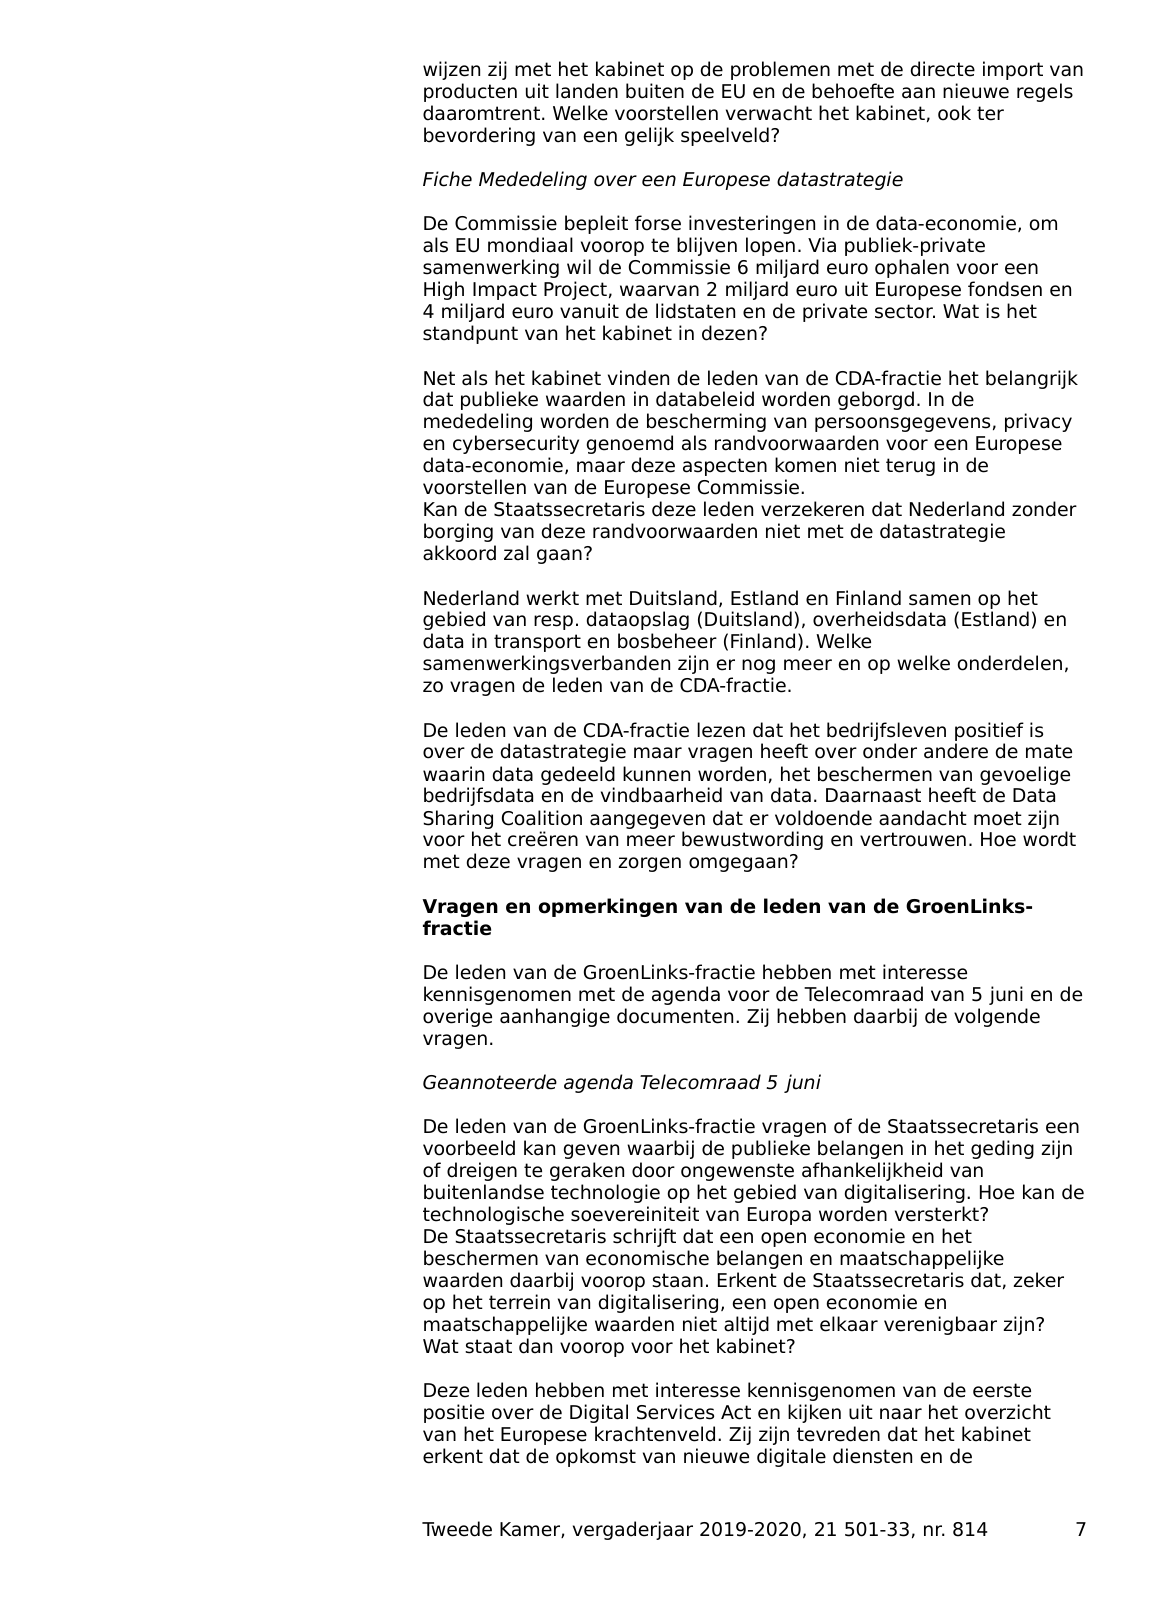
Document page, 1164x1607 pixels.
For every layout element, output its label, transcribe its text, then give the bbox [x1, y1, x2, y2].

text Net als het kabinet vinden de leden van de CDA-fractie het belangrijk dat publieke waarden in databeleid worden geborgd. In de mededeling worden de bescherming van persoonsgegevens, privacy en cybersecurity genoemd als randvoorwaarden voor een Europese data-economie, maar deze aspecten komen niet terug in de voorstellen van de Europese Commissie. [422, 367, 1087, 499]
text De leden van de CDA-fractie lezen dat het bedrijfsleven positief is over de datastrategie maar vragen heeft over onder andere de mate waarin data gedeeld kunnen worden, het beschermen van gevoelige bedrijfsdata en de vindbaarheid van data. Daarnaast heeft de Data Sharing Coalition aangegeven dat er voldoende aandacht moet zijn voor het creëren van meer bewustwording en vertrouwen. Hoe wordt met deze vragen en zorgen omgegaan? [422, 719, 1087, 873]
text De Commissie bepleit forse investeringen in de data-economie, om als EU mondiaal voorop te blijven lopen. Via publiek-private samenwerking wil de Commissie 6 miljard euro ophalen voor een High Impact Project, waarvan 2 miljard euro uit Europese fondsen en 4 miljard euro vanuit de lidstaten en de private sector. Wat is het standpunt van het kabinet in dezen? [422, 213, 1087, 345]
text Nederland werkt met Duitsland, Estland en Finland samen op het gebied van resp. dataopslag (Duitsland), overheidsdata (Estland) en data in transport en bosbeheer (Finland). Welke samenwerkingsverbanden zijn er nog meer en op welke onderdelen, zo vragen de leden van de CDA-fractie. [422, 587, 1087, 697]
text De leden van de GroenLinks-fractie hebben met interesse kennisgenomen met de agenda voor de Telecomraad van 5 juni en de overige aanhangige documenten. Zij hebben daarbij de volgende vragen. [422, 962, 1087, 1049]
text wijzen zij met het kabinet op de problemen met de directe import van producten uit landen buiten de EU en de behoefte aan nieuwe regels daaromtrent. Welke voorstellen verwacht het kabinet, ook ter bevordering van een gelijk speelveld? [422, 59, 1087, 147]
text Kan de Staatssecretaris deze leden verzekeren dat Nederland zonder borging van deze randvoorwaarden niet met de datastrategie akkoord zal gaan? [422, 499, 1087, 565]
subtitle Vragen en opmerkingen van de leden van de GroenLinks-fractie [422, 896, 1087, 939]
text Deze leden hebben met interesse kennisgenomen van de eerste positie over de Digital Services Act en kijken uit naar het overzicht van het Europese krachtenveld. Zij zijn tevreden dat het kabinet erkent dat de opkomst van nieuwe digitale diensten en de [422, 1380, 1087, 1468]
subtitle Geannoteerde agenda Telecomraad 5 juni [422, 1072, 1087, 1094]
subtitle Fiche Mededeling over een Europese datastrategie [422, 169, 1087, 191]
text De Staatssecretaris schrijft dat een open economie en het beschermen van economische belangen en maatschappelijke waarden daarbij voorop staan. Erkent de Staatssecretaris dat, zeker op het terrein van digitalisering, een open economie en maatschappelijke waarden niet altijd met elkaar verenigbaar zijn? Wat staat dan voorop voor het kabinet? [422, 1226, 1087, 1358]
text De leden van de GroenLinks-fractie vragen of de Staatssecretaris een voorbeeld kan geven waarbij de publieke belangen in het geding zijn of dreigen te geraken door ongewenste afhankelijkheid van buitenlandse technologie op het gebied van digitalisering. Hoe kan de technologische soevereiniteit van Europa worden versterkt? [422, 1116, 1087, 1226]
